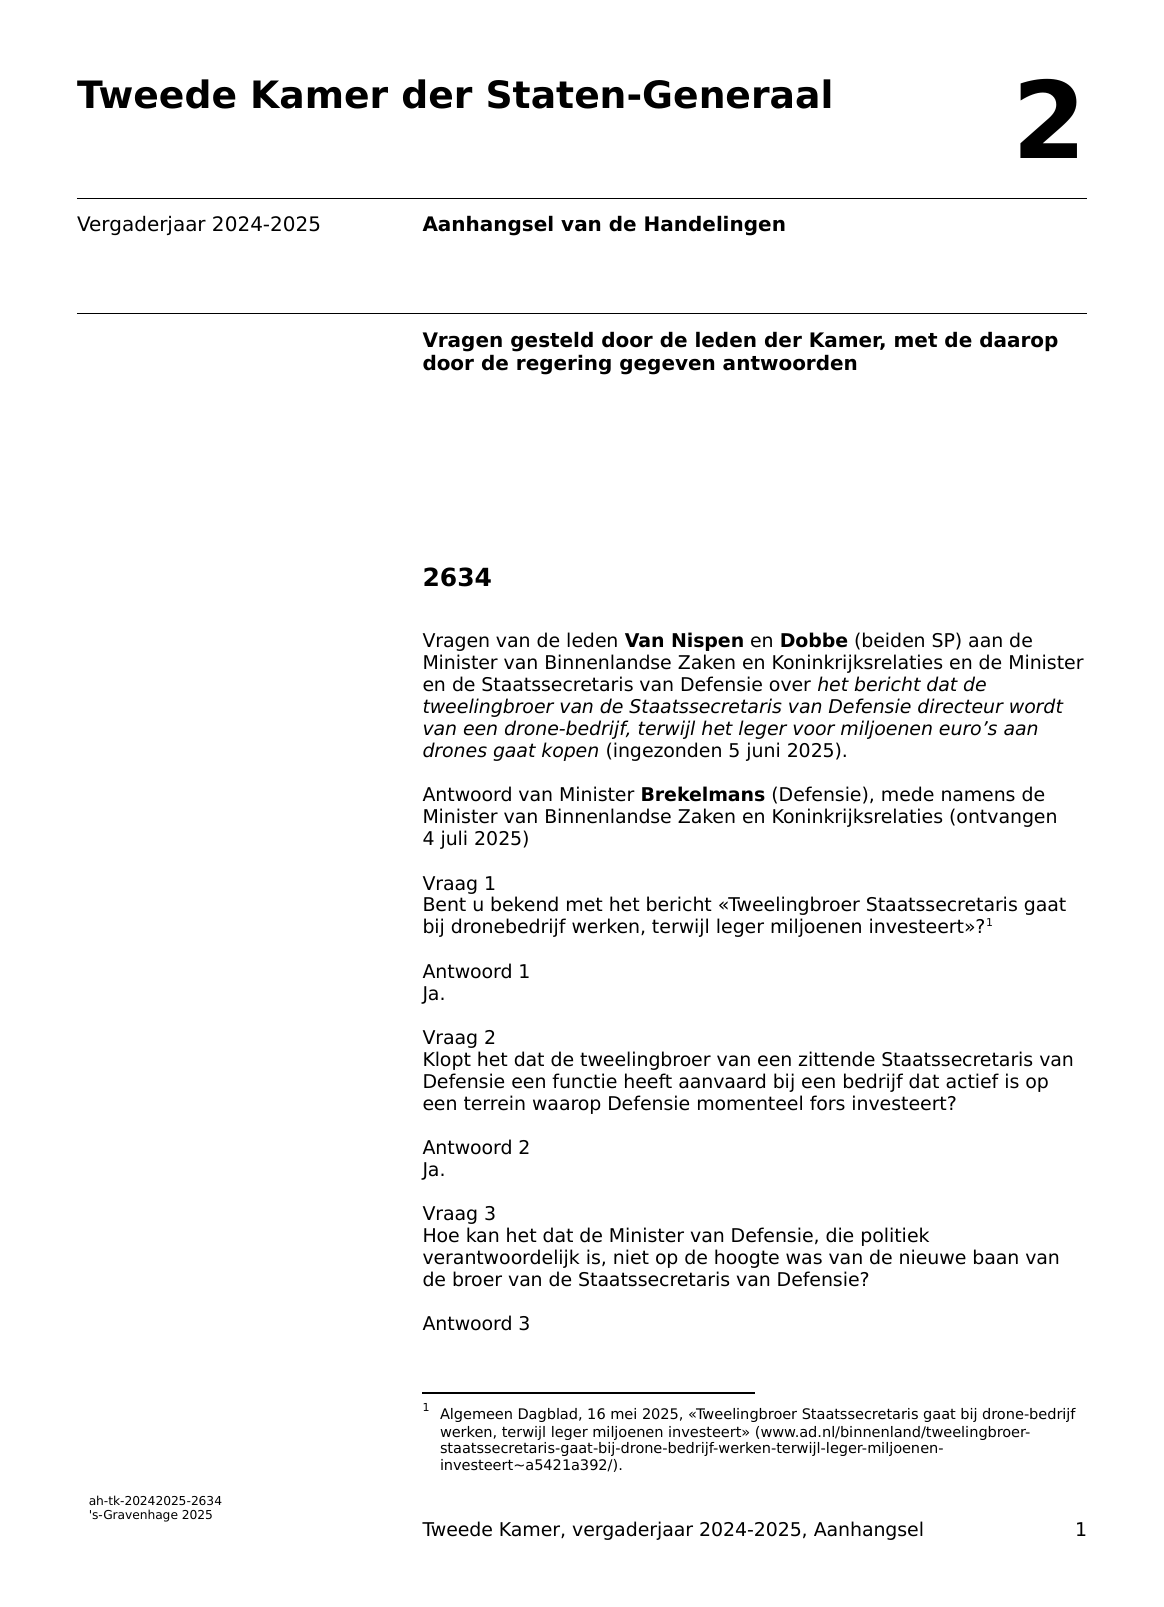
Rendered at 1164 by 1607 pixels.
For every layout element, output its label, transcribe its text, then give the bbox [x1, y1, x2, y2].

table_cell [77, 314, 422, 375]
text Vraag 1 [422, 872, 1087, 894]
text Vragen van de leden Van Nispen en Dobbe (beiden SP) aan de Minister van Binnenlandse Zaken en Koninkrijksrelaties en de Minister en de Staatssecretaris van Defensie over het bericht dat de tweelingbroer van de Staatssecretaris van Defensie directeur wordt van een drone-bedrijf, terwijl het leger voor miljoenen euro’s aan drones gaat kopen (ingezonden 5 juni 2025). [422, 630, 1087, 762]
text Ja. [422, 1159, 1087, 1181]
text 2634 [422, 563, 1087, 592]
table_header Tweede Kamer der Staten-Generaal [77, 59, 886, 198]
text Algemeen Dagblad, 16 mei 2025, «Tweelingbroer Staatssecretaris gaat bij drone-bedrijf werken, terwijl leger miljoenen investeert» (www.ad.nl/binnenland/tweelingbroer-staatssecretaris-gaat-bij-drone-bedrijf-werken-terwijl-leger-miljoenen-investeert~a5421a392/). [422, 1402, 1087, 1474]
text ah-tk-20242025-2634 [88, 1494, 323, 1508]
text Antwoord van Minister Brekelmans (Defensie), mede namens de Minister van Binnenlandse Zaken en Koninkrijksrelaties (ontvangen 4 juli 2025) [422, 784, 1087, 850]
text Vraag 3 [422, 1203, 1087, 1225]
text Antwoord 3 [422, 1313, 1087, 1335]
text Antwoord 1 [422, 961, 1087, 982]
text Hoe kan het dat de Minister van Defensie, die politiek verantwoordelijk is, niet op de hoogte was van de nieuwe baan van de broer van de Staatssecretaris van Defensie? [422, 1225, 1087, 1291]
text Antwoord 2 [422, 1137, 1087, 1159]
text 's-Gravenhage 2025 [88, 1508, 323, 1522]
table_cell Vragen gesteld door de leden der Kamer, met de daarop door de regering gegeven antwoorden [422, 314, 1087, 375]
text Klopt het dat de tweelingbroer van een zittende Staatssecretaris van Defensie een functie heeft aanvaard bij een bedrijf dat actief is op een terrein waarop Defensie momenteel fors investeert? [422, 1049, 1087, 1114]
text Bent u bekend met het bericht «Tweelingbroer Staatssecretaris gaat bij dronebedrijf werken, terwijl leger miljoenen investeert»? [422, 894, 1087, 938]
table_cell Aanhangsel van de Handelingen [422, 199, 1087, 313]
table_cell Vergaderjaar 2024-2025 [77, 199, 422, 313]
text Ja. [422, 982, 1087, 1004]
table_header 2 [886, 59, 1087, 198]
text Vraag 2 [422, 1027, 1087, 1049]
